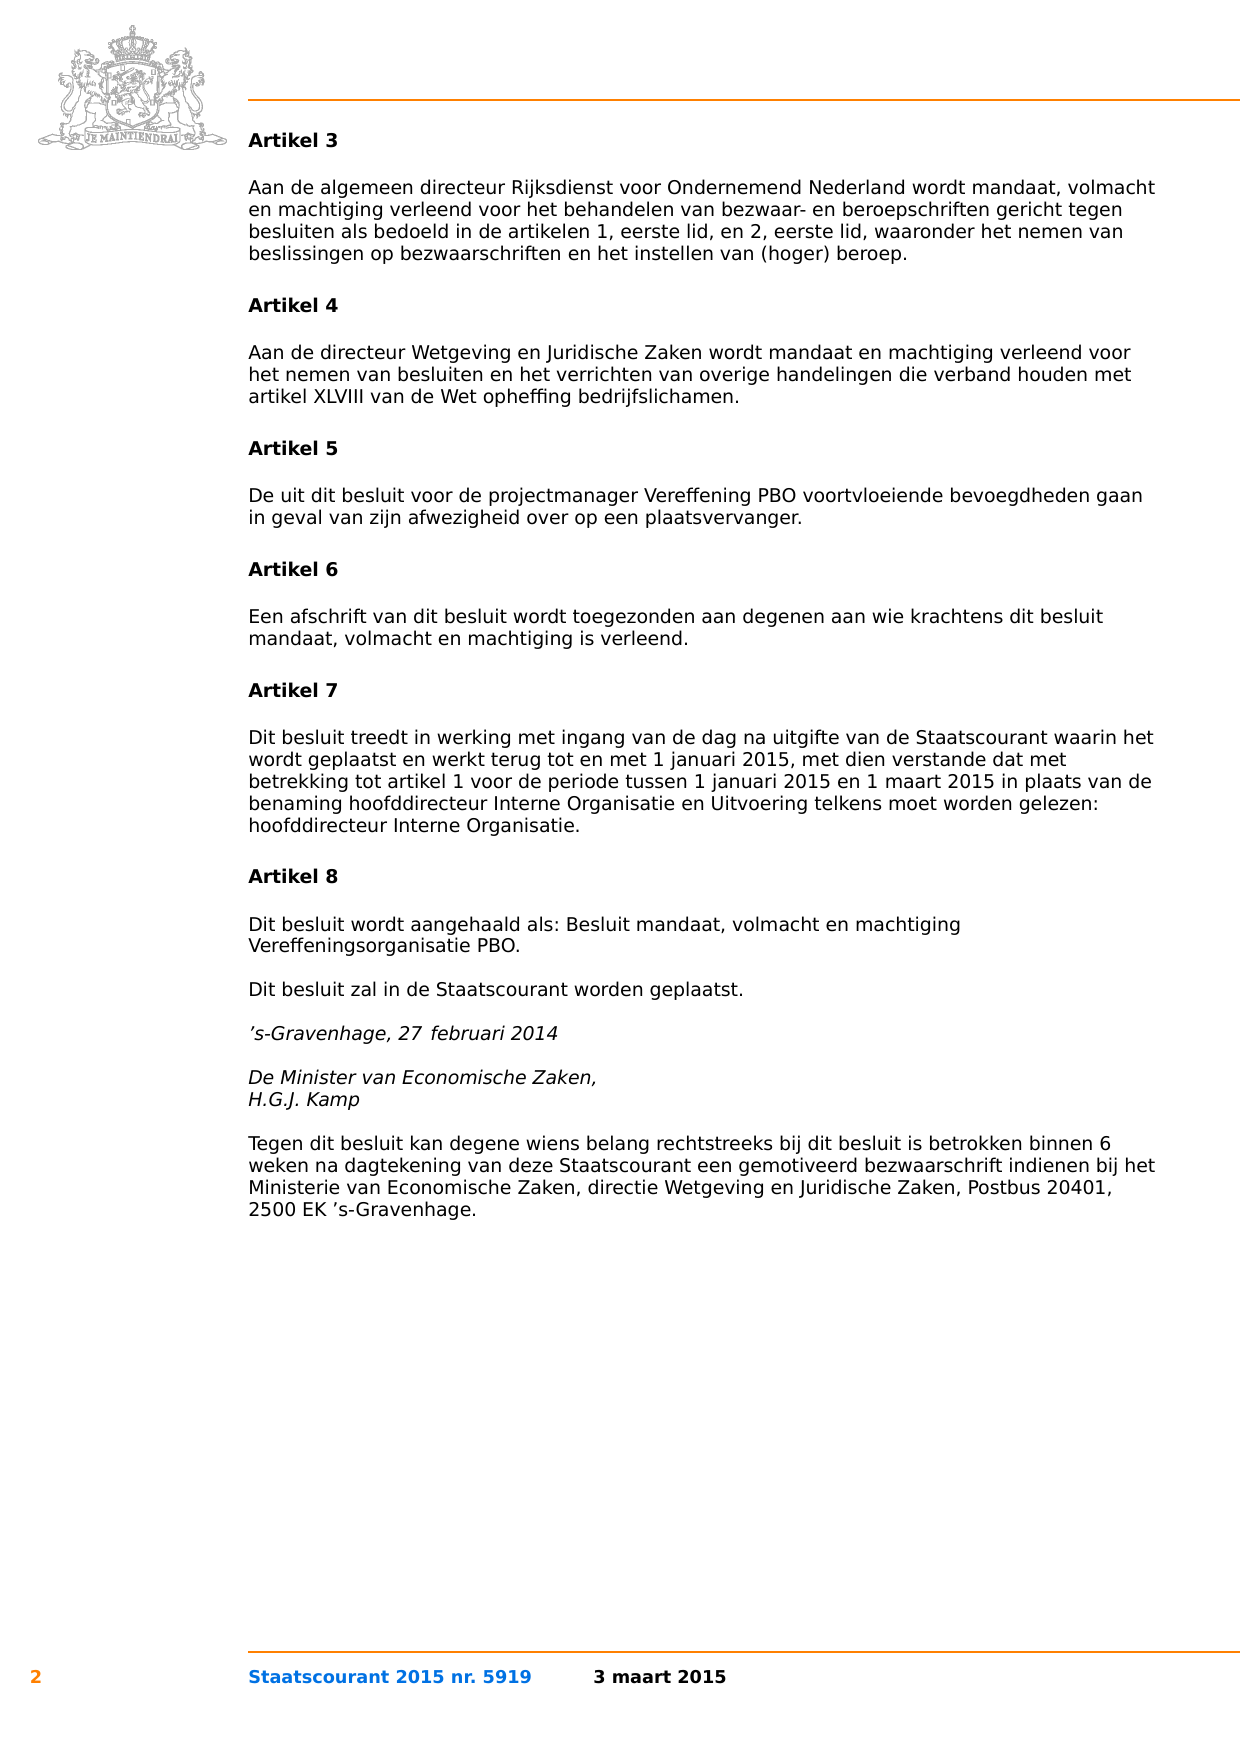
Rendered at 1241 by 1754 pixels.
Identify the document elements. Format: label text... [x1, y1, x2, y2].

text Aan de algemeen directeur Rijksdienst voor Ondernemend Nederland wordt mandaat, volmacht en machtiging verleend voor het behandelen van bezwaar- en beroepschriften gericht tegen besluiten als bedoeld in de artikelen 1, eerste lid, en 2, eerste lid, waaronder het nemen van beslissingen op bezwaarschriften en het instellen van (hoger) beroep. [248, 177, 1163, 265]
subtitle Artikel 4 [248, 295, 1163, 317]
text De uit dit besluit voor de projectmanager Vereffening PBO voortvloeiende bevoegdheden gaan in geval van zijn afwezigheid over op een plaatsvervanger. [248, 485, 1163, 529]
text Tegen dit besluit kan degene wiens belang rechtstreeks bij dit besluit is betrokken binnen 6 weken na dagtekening van deze Staatscourant een gemotiveerd bezwaarschrift indienen bij het Ministerie van Economische Zaken, directie Wetgeving en Juridische Zaken, Postbus 20401, 2500 EK ’s-Gravenhage. [248, 1133, 1163, 1221]
subtitle Artikel 5 [248, 438, 1163, 460]
text Dit besluit wordt aangehaald als: Besluit mandaat, volmacht en machtiging Vereffeningsorganisatie PBO. [248, 913, 1163, 957]
subtitle Artikel 3 [248, 130, 1163, 152]
picture [38, 25, 227, 150]
text Een afschrift van dit besluit wordt toegezonden aan degenen aan wie krachtens dit besluit mandaat, volmacht en machtiging is verleend. [248, 606, 1163, 649]
text Dit besluit treedt in werking met ingang van de dag na uitgifte van de Staatscourant waarin het wordt geplaatst en werkt terug tot en met 1 januari 2015, met dien verstande dat met betrekking tot artikel 1 voor de periode tussen 1 januari 2015 en 1 maart 2015 in plaats van de benaming hoofddirecteur Interne Organisatie en Uitvoering telkens moet worden gelezen: hoofddirecteur Interne Organisatie. [248, 727, 1163, 836]
text De Minister van Economische Zaken, H.G.J. Kamp [248, 1067, 1163, 1111]
text ’s-Gravenhage, 27 februari 2014 [248, 1023, 1163, 1045]
subtitle Artikel 7 [248, 679, 1163, 702]
text Dit besluit zal in de Staatscourant worden geplaatst. [248, 979, 1163, 1001]
text Aan de directeur Wetgeving en Juridische Zaken wordt mandaat en machtiging verleend voor het nemen van besluiten en het verrichten van overige handelingen die verband houden met artikel XLVIII van de Wet opheffing bedrijfslichamen. [248, 342, 1163, 408]
subtitle Artikel 8 [248, 866, 1163, 888]
subtitle Artikel 6 [248, 559, 1163, 581]
